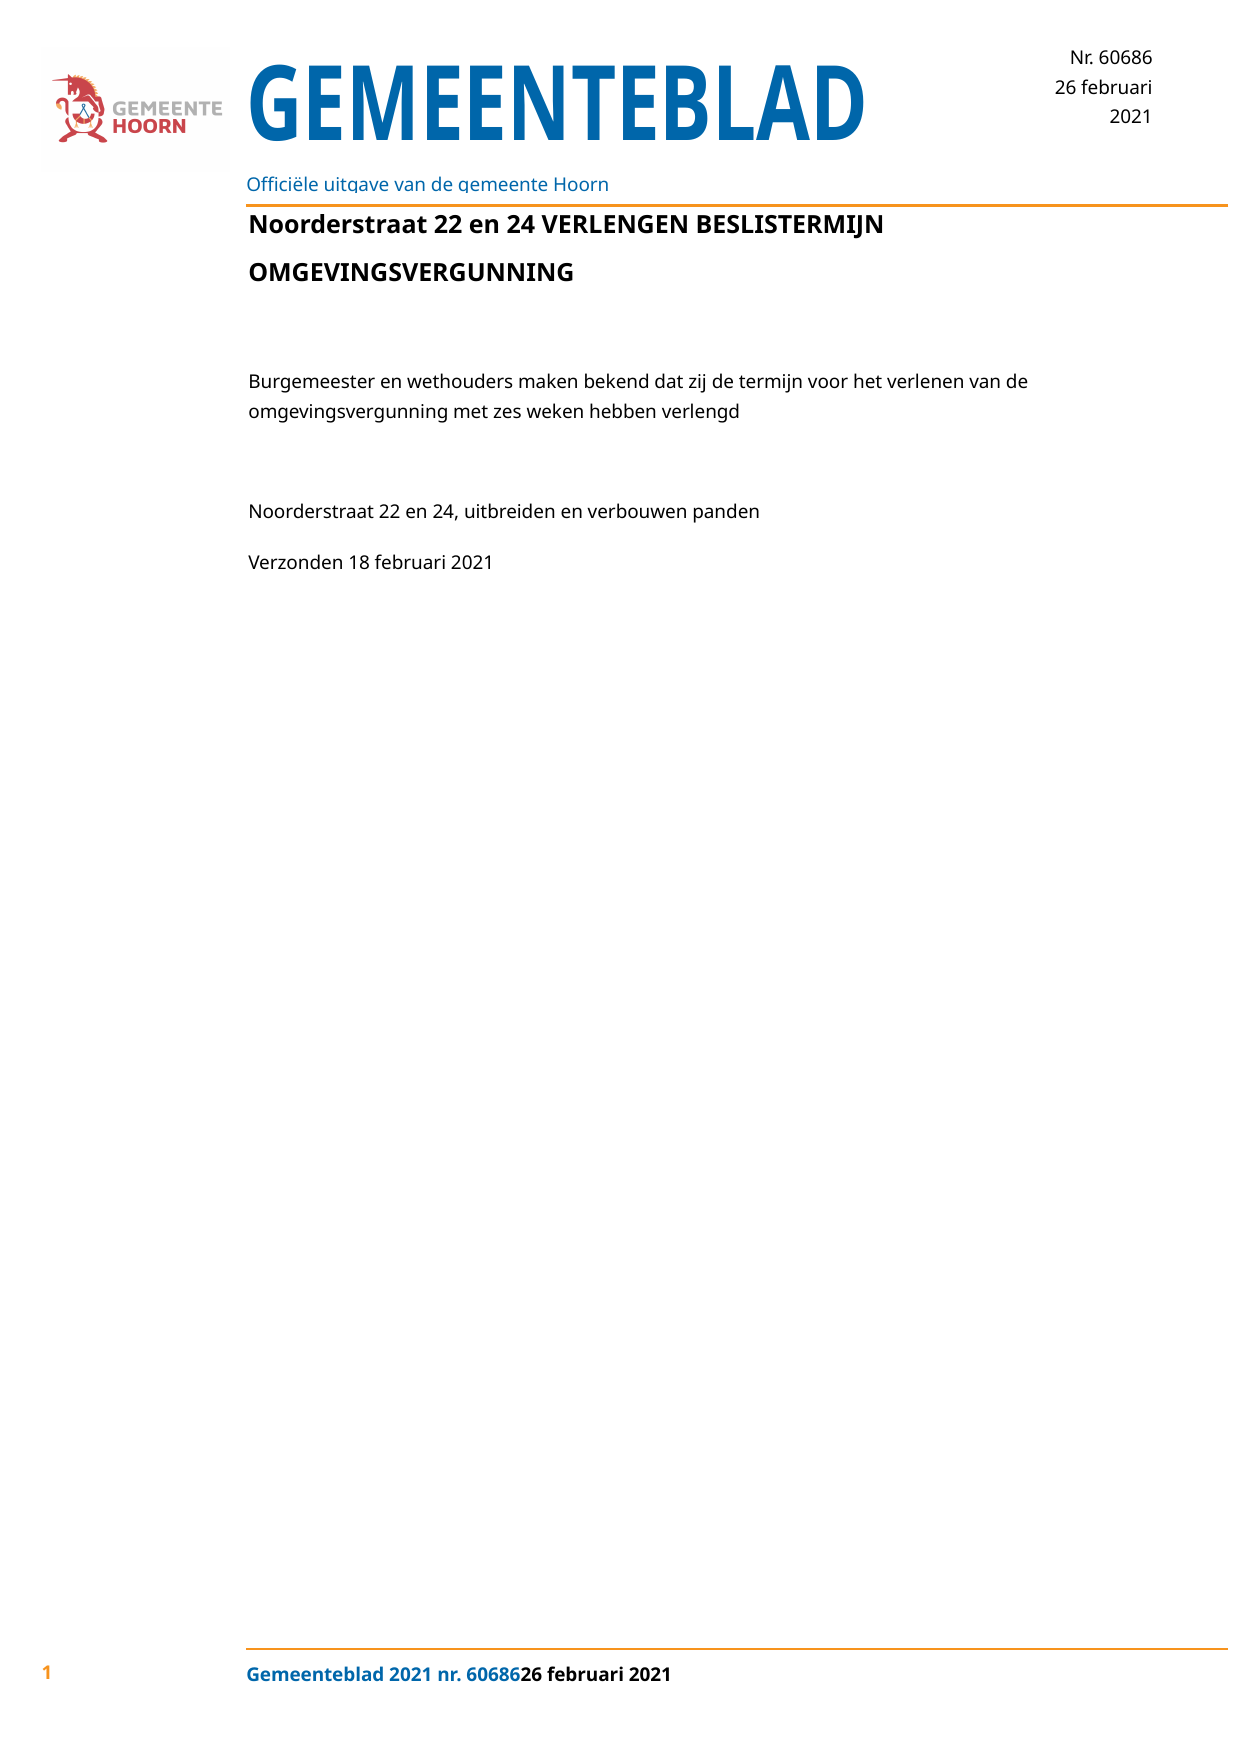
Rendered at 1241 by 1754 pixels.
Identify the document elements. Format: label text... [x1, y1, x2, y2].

picture [41, 47, 231, 172]
text Noorderstraat 22 en 24, uitbreiden en verbouwen panden [248, 499, 1152, 524]
text Burgemeester en wethouders maken bekend dat zij de termijn voor het verlenen van de omgevingsvergunning met zes weken hebben verlengd [248, 368, 1152, 424]
text Noorderstraat 22 en 24 VERLENGEN BESLISTERMIJN OMGEVINGSVERGUNNING [248, 207, 1152, 288]
text Verzonden 18 februari 2021 [248, 549, 1152, 575]
